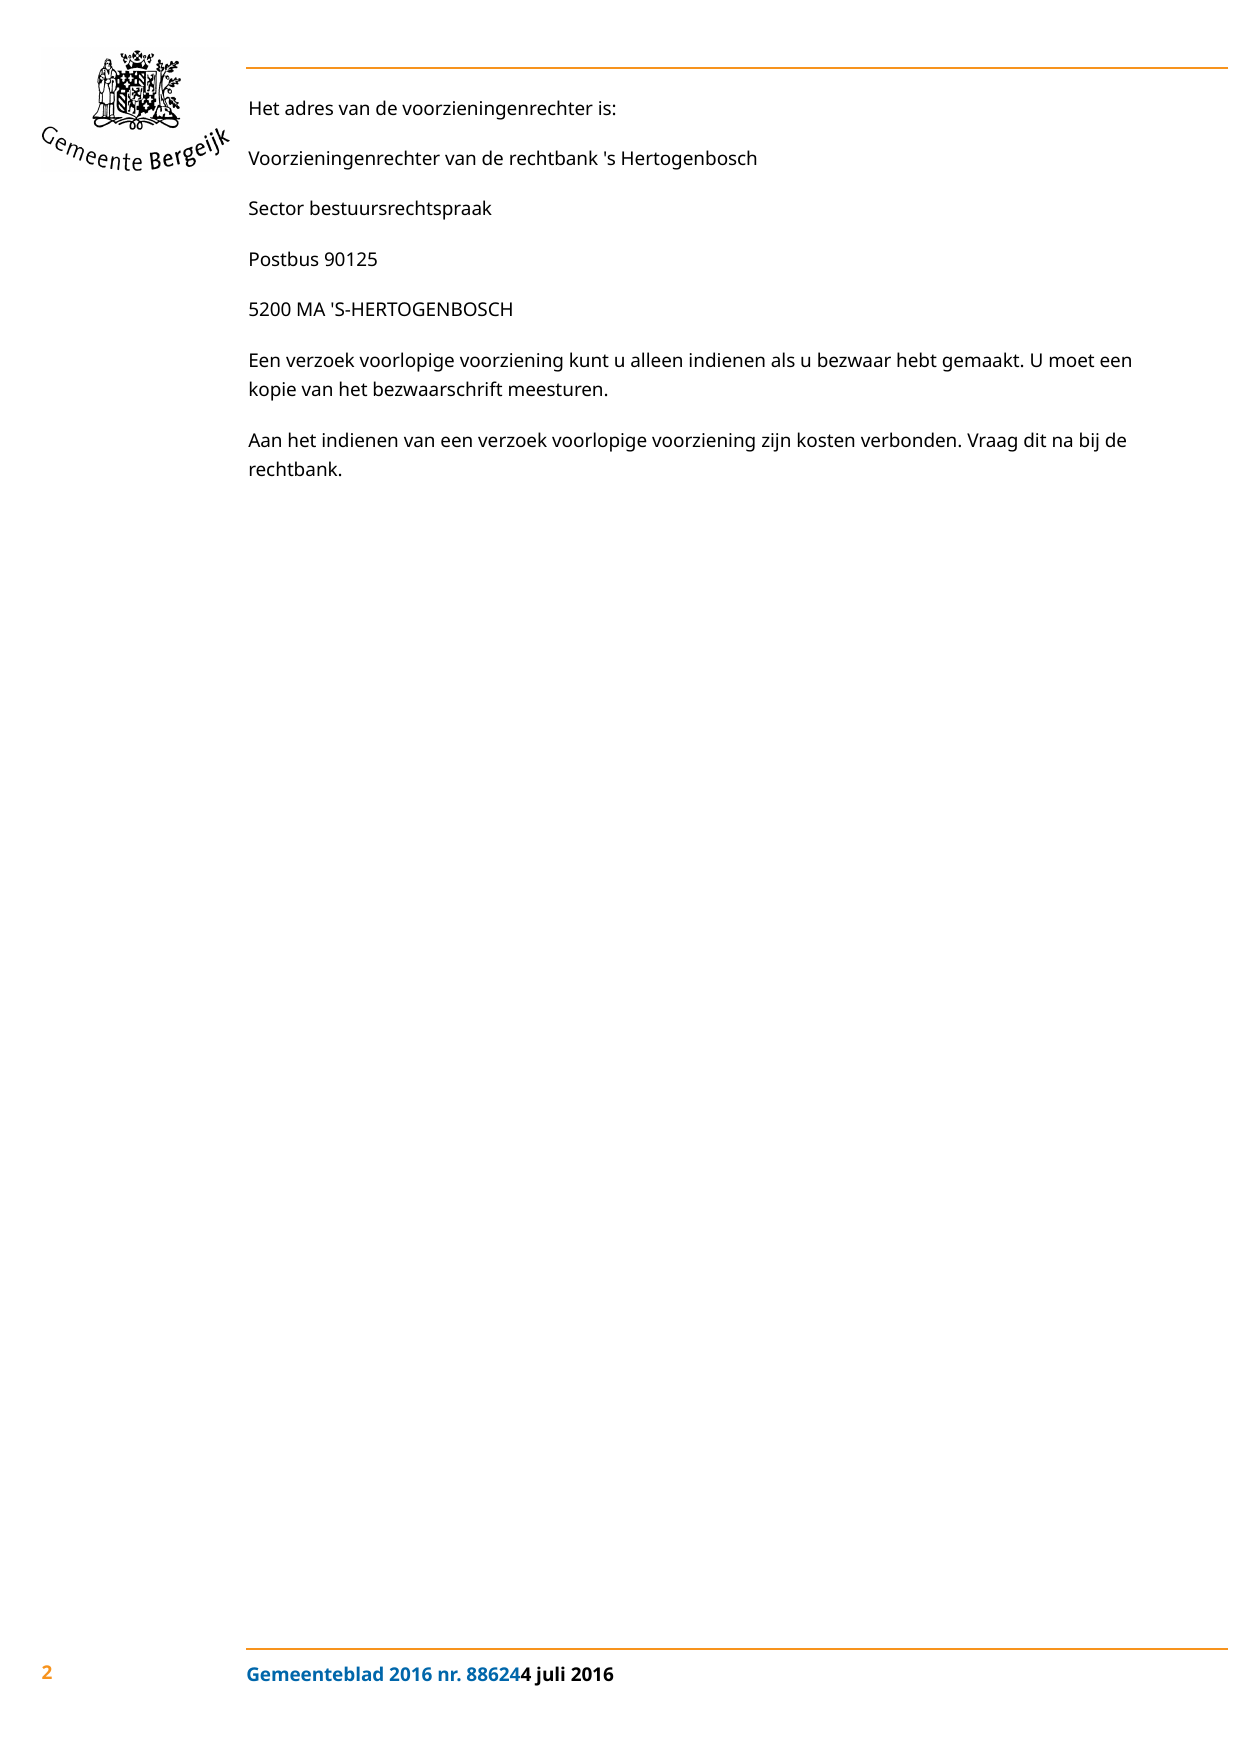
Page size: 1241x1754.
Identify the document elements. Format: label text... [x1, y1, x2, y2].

text Postbus 90125 [248, 246, 1152, 272]
text 5200 MA 'S-HERTOGENBOSCH [248, 296, 1152, 322]
text Sector bestuursrechtspraak [248, 196, 1152, 221]
picture [41, 47, 231, 172]
text Een verzoek voorlopige voorziening kunt u alleen indienen als u bezwaar hebt gemaakt. U moet een kopie van het bezwaarschrift meesturen. [248, 347, 1152, 402]
text Het adres van de voorzieningenrechter is: [248, 95, 1152, 121]
text Voorzieningenrechter van de rechtbank 's Hertogenbosch [248, 145, 1152, 171]
text Aan het indienen van een verzoek voorlopige voorziening zijn kosten verbonden. Vraag dit na bij de rechtbank. [248, 427, 1152, 482]
